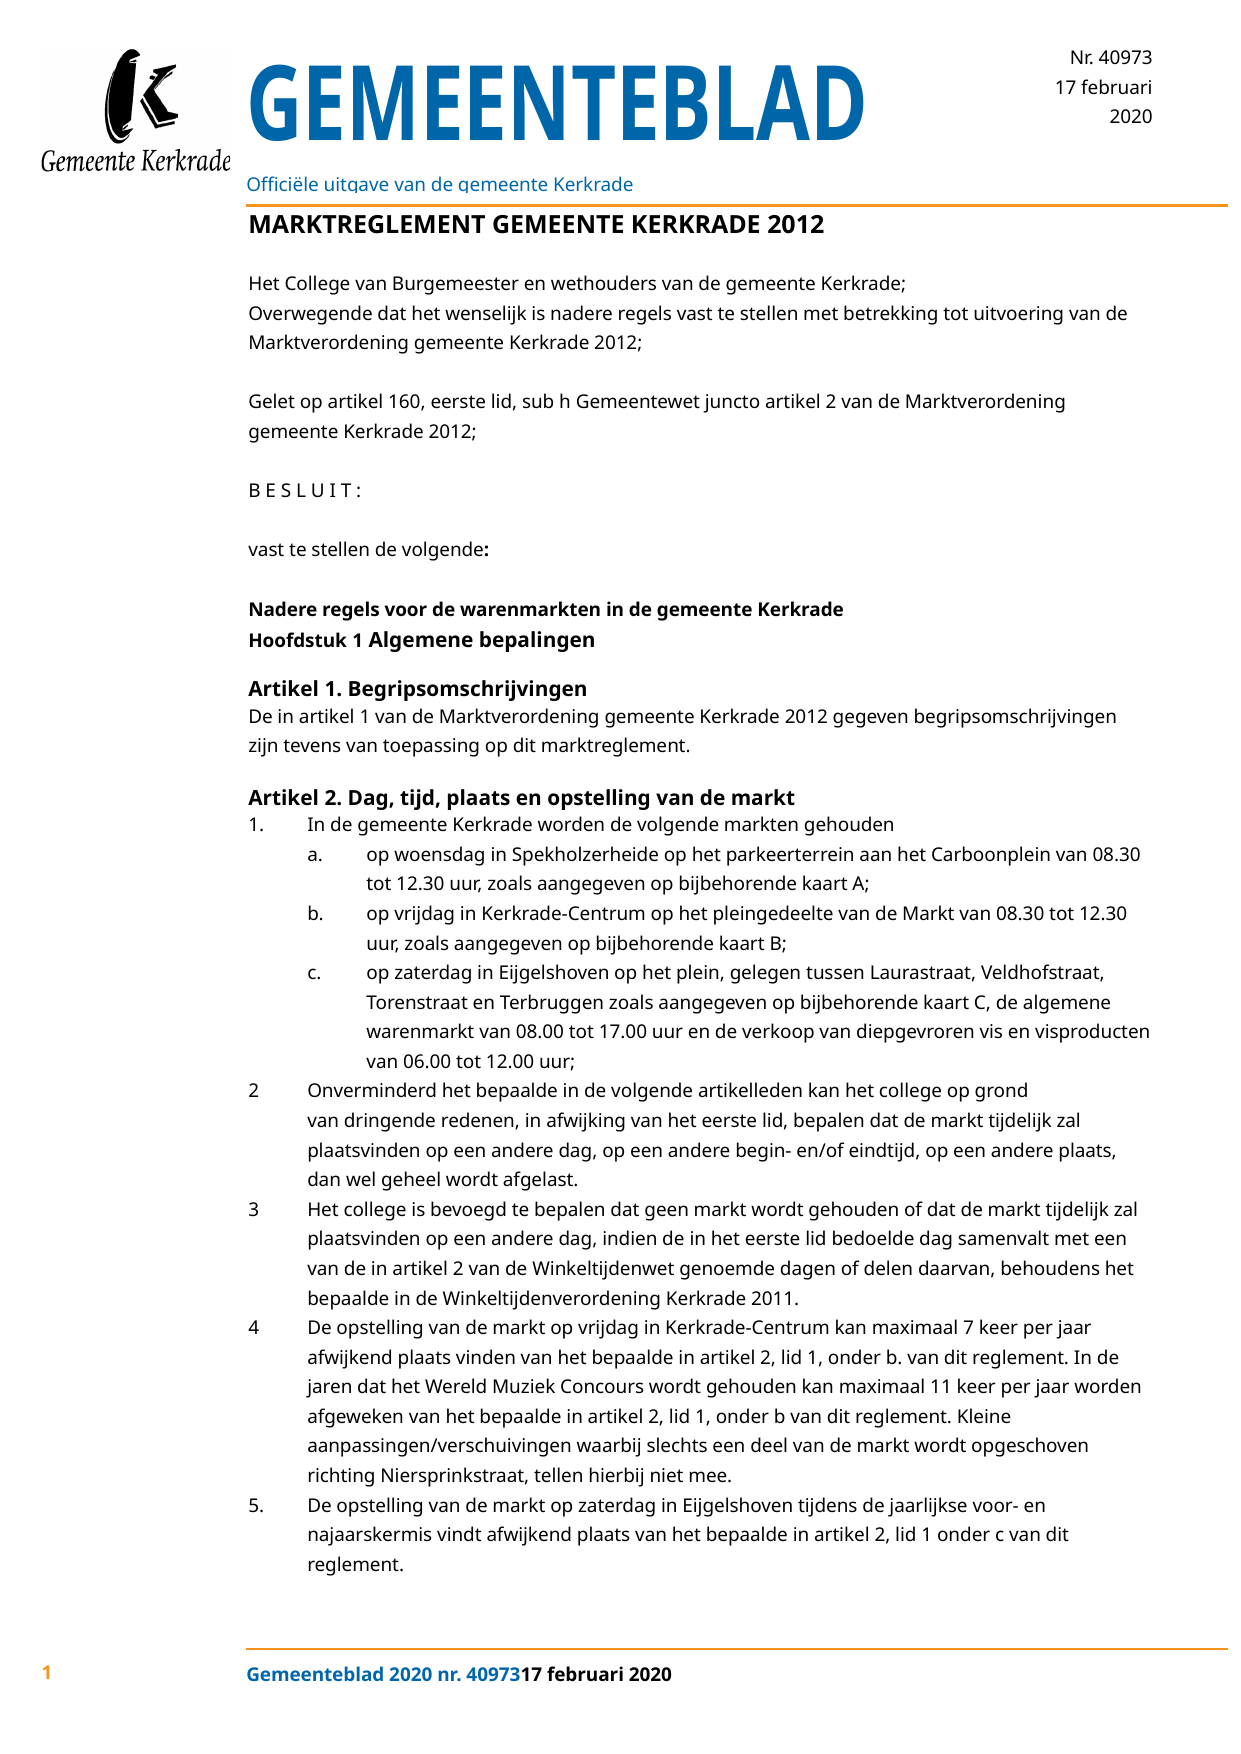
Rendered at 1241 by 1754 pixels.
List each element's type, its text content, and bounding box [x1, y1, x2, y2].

list In de gemeente Kerkrade worden de volgende markten gehouden [248, 811, 1152, 837]
text Het College van Burgemeester en wethouders van de gemeente Kerkrade; [248, 270, 1152, 296]
list De opstelling van de markt op zaterdag in Eijgelshoven tijdens de jaarlijkse voor- en najaarskermis vindt afwijkend plaats van het bepaalde in artikel 2, lid 1 onder c van dit reglement. [248, 1492, 1152, 1577]
list Onverminderd het bepaalde in de volgende artikelleden kan het college op grond van dringende redenen, in afwijking van het eerste lid, bepalen dat de markt tijdelijk zal plaatsvinden op een andere dag, op een andere begin- en/of eindtijd, op een andere plaats, dan wel geheel wordt afgelast. [248, 1078, 1152, 1192]
text Artikel 2. Dag, tijd, plaats en opstelling van de markt [248, 783, 1152, 811]
picture [41, 47, 231, 172]
text Hoofdstuk 1 Algemene bepalingen [248, 625, 1152, 654]
list Het college is bevoegd te bepalen dat geen markt wordt gehouden of dat de markt tijdelijk zal plaatsvinden op een andere dag, indien de in het eerste lid bedoelde dag samenvalt met een van de in artikel 2 van de Winkeltijdenwet genoemde dagen of delen daarvan, behoudens het bepaalde in de Winkeltijdenverordening Kerkrade 2011. [248, 1196, 1152, 1311]
text Nadere regels voor de warenmarkten in de gemeente Kerkrade [248, 596, 1152, 621]
text MARKTREGLEMENT GEMEENTE KERKRADE 2012 [248, 207, 1152, 241]
text Overwegende dat het wenselijk is nadere regels vast te stellen met betrekking tot uitvoering van de Marktverordening gemeente Kerkrade 2012; [248, 300, 1152, 355]
text vast te stellen de volgende: [248, 537, 1152, 562]
list op zaterdag in Eijgelshoven op het plein, gelegen tussen Laurastraat, Veldhofstraat, Torenstraat en Terbruggen zoals aangegeven op bijbehorende kaart C, de algemene warenmarkt van 08.00 tot 17.00 uur en de verkoop van diepgevroren vis en visproducten van 06.00 tot 12.00 uur; [307, 959, 1152, 1074]
list De opstelling van de markt op vrijdag in Kerkrade-Centrum kan maximaal 7 keer per jaar afwijkend plaats vinden van het bepaalde in artikel 2, lid 1, onder b. van dit reglement. In de jaren dat het Wereld Muziek Concours wordt gehouden kan maximaal 11 keer per jaar worden afgeweken van het bepaalde in artikel 2, lid 1, onder b van dit reglement. Kleine aanpassingen/verschuivingen waarbij slechts een deel van de markt wordt opgeschoven richting Niersprinkstraat, tellen hierbij niet mee. [248, 1314, 1152, 1488]
text Artikel 1. Begripsomschrijvingen [248, 674, 1152, 703]
text B E S L U I T : [248, 477, 1152, 503]
text De in artikel 1 van de Marktverordening gemeente Kerkrade 2012 gegeven begripsomschrijvingen zijn tevens van toepassing op dit marktreglement. [248, 703, 1152, 758]
list op vrijdag in Kerkrade-Centrum op het pleingedeelte van de Markt van 08.30 tot 12.30 uur, zoals aangegeven op bijbehorende kaart B; [307, 900, 1152, 956]
list op woensdag in Spekholzerheide op het parkeerterrein aan het Carboonplein van 08.30 tot 12.30 uur, zoals aangegeven op bijbehorende kaart A; [307, 841, 1152, 896]
text Gelet op artikel 160, eerste lid, sub h Gemeentewet juncto artikel 2 van de Marktverordening gemeente Kerkrade 2012; [248, 389, 1152, 444]
